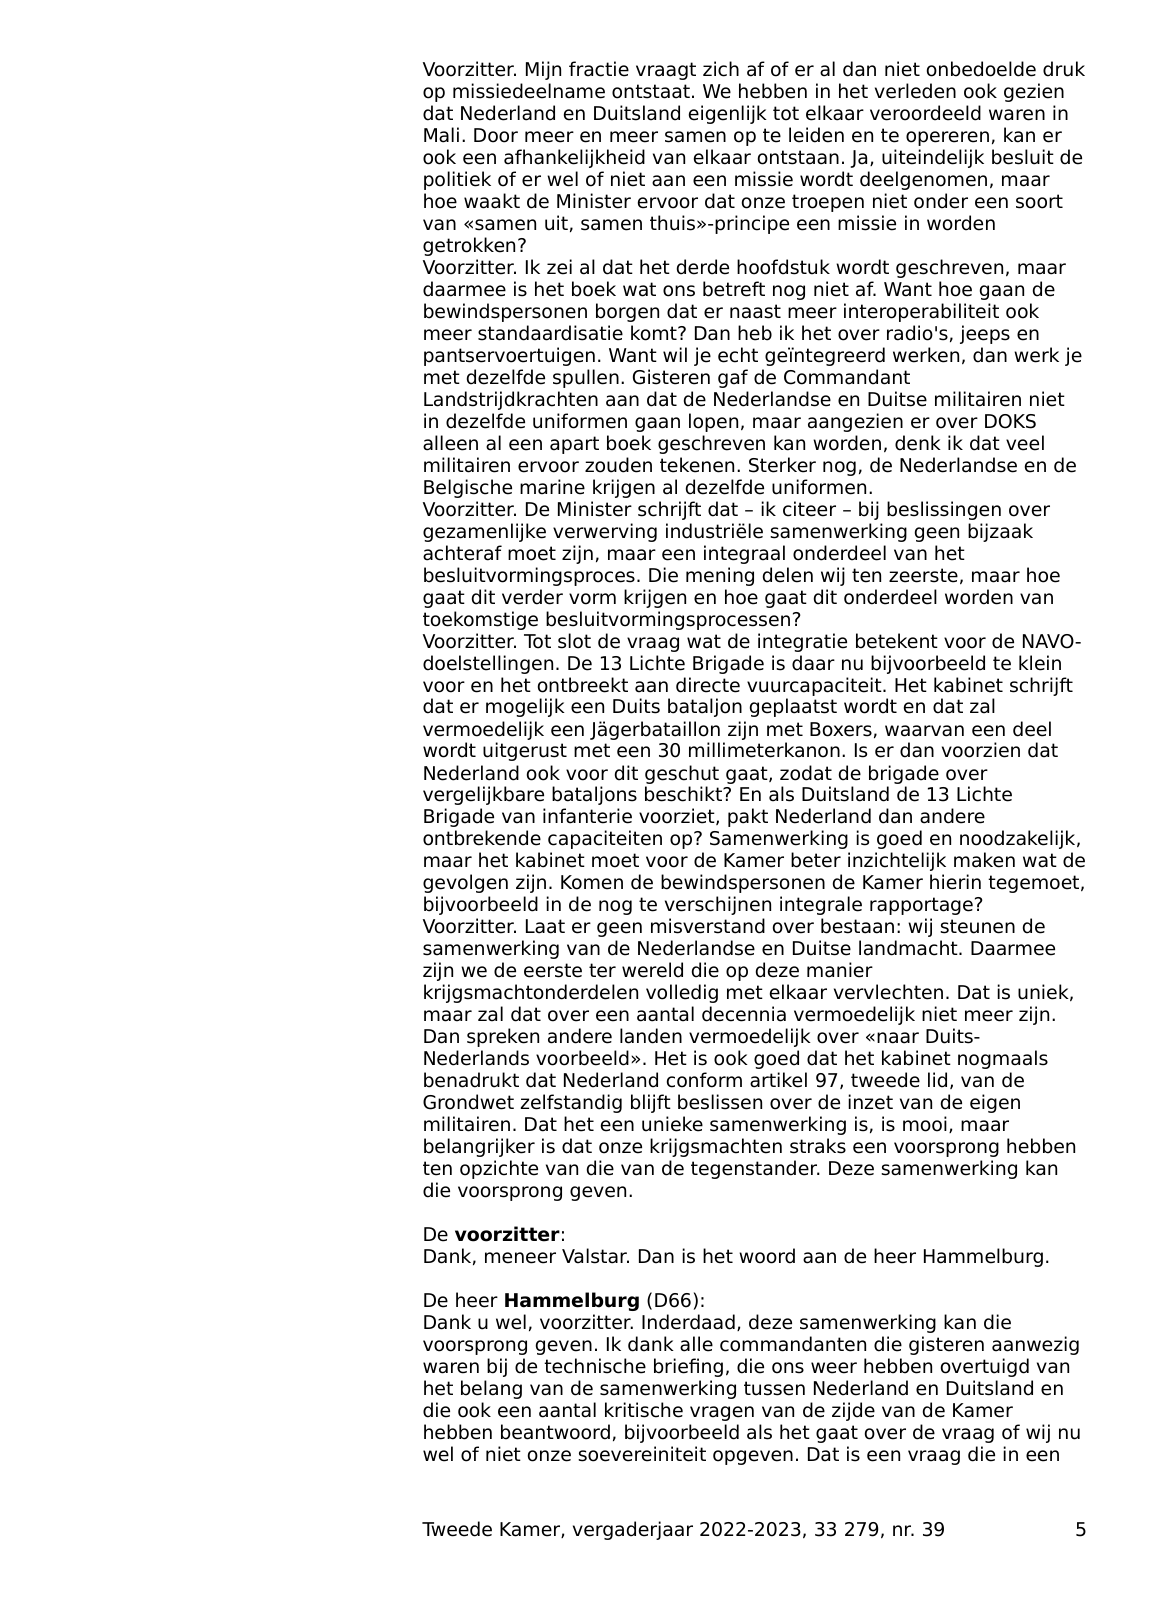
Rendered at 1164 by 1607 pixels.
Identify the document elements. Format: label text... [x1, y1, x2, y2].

text Voorzitter. Laat er geen misverstand over bestaan: wij steunen de samenwerking van de Nederlandse en Duitse landmacht. Daarmee zijn we de eerste ter wereld die op deze manier krijgsmachtonderdelen volledig met elkaar vervlechten. Dat is uniek, maar zal dat over een aantal decennia vermoedelijk niet meer zijn. Dan spreken andere landen vermoedelijk over «naar Duits-Nederlands voorbeeld». Het is ook goed dat het kabinet nogmaals benadrukt dat Nederland conform artikel 97, tweede lid, van de Grondwet zelfstandig blijft beslissen over de inzet van de eigen militairen. Dat het een unieke samenwerking is, is mooi, maar belangrijker is dat onze krijgsmachten straks een voorsprong hebben ten opzichte van die van de tegenstander. Deze samenwerking kan die voorsprong geven. [422, 916, 1087, 1202]
text Voorzitter. Ik zei al dat het derde hoofdstuk wordt geschreven, maar daarmee is het boek wat ons betreft nog niet af. Want hoe gaan de bewindspersonen borgen dat er naast meer interoperabiliteit ook meer standaardisatie komt? Dan heb ik het over radio's, jeeps en pantservoertuigen. Want wil je echt geïntegreerd werken, dan werk je met dezelfde spullen. Gisteren gaf de Commandant Landstrijdkrachten aan dat de Nederlandse en Duitse militairen niet in dezelfde uniformen gaan lopen, maar aangezien er over DOKS alleen al een apart boek geschreven kan worden, denk ik dat veel militairen ervoor zouden tekenen. Sterker nog, de Nederlandse en de Belgische marine krijgen al dezelfde uniformen. [422, 257, 1087, 499]
text Voorzitter. Tot slot de vraag wat de integratie betekent voor de NAVO-doelstellingen. De 13 Lichte Brigade is daar nu bijvoorbeeld te klein voor en het ontbreekt aan directe vuurcapaciteit. Het kabinet schrijft dat er mogelijk een Duits bataljon geplaatst wordt en dat zal vermoedelijk een Jägerbataillon zijn met Boxers, waarvan een deel wordt uitgerust met een 30 millimeterkanon. Is er dan voorzien dat Nederland ook voor dit geschut gaat, zodat de brigade over vergelijkbare bataljons beschikt? En als Duitsland de 13 Lichte Brigade van infanterie voorziet, pakt Nederland dan andere ontbrekende capaciteiten op? Samenwerking is goed en noodzakelijk, maar het kabinet moet voor de Kamer beter inzichtelijk maken wat de gevolgen zijn. Komen de bewindspersonen de Kamer hierin tegemoet, bijvoorbeeld in de nog te verschijnen integrale rapportage? [422, 631, 1087, 916]
text Voorzitter. Mijn fractie vraagt zich af of er al dan niet onbedoelde druk op missiedeelname ontstaat. We hebben in het verleden ook gezien dat Nederland en Duitsland eigenlijk tot elkaar veroordeeld waren in Mali. Door meer en meer samen op te leiden en te opereren, kan er ook een afhankelijkheid van elkaar ontstaan. Ja, uiteindelijk besluit de politiek of er wel of niet aan een missie wordt deelgenomen, maar hoe waakt de Minister ervoor dat onze troepen niet onder een soort van «samen uit, samen thuis»-principe een missie in worden getrokken? [422, 59, 1087, 257]
text De voorzitter: [422, 1224, 1087, 1246]
text De heer Hammelburg (D66): [422, 1290, 1087, 1312]
text Dank u wel, voorzitter. Inderdaad, deze samenwerking kan die voorsprong geven. Ik dank alle commandanten die gisteren aanwezig waren bij de technische briefing, die ons weer hebben overtuigd van het belang van de samenwerking tussen Nederland en Duitsland en die ook een aantal kritische vragen van de zijde van de Kamer hebben beantwoord, bijvoorbeeld als het gaat over de vraag of wij nu wel of niet onze soevereiniteit opgeven. Dat is een vraag die in een [422, 1312, 1087, 1466]
text Voorzitter. De Minister schrijft dat – ik citeer – bij beslissingen over gezamenlijke verwerving industriële samenwerking geen bijzaak achteraf moet zijn, maar een integraal onderdeel van het besluitvormingsproces. Die mening delen wij ten zeerste, maar hoe gaat dit verder vorm krijgen en hoe gaat dit onderdeel worden van toekomstige besluitvormingsprocessen? [422, 499, 1087, 631]
text Dank, meneer Valstar. Dan is het woord aan de heer Hammelburg. [422, 1246, 1087, 1268]
